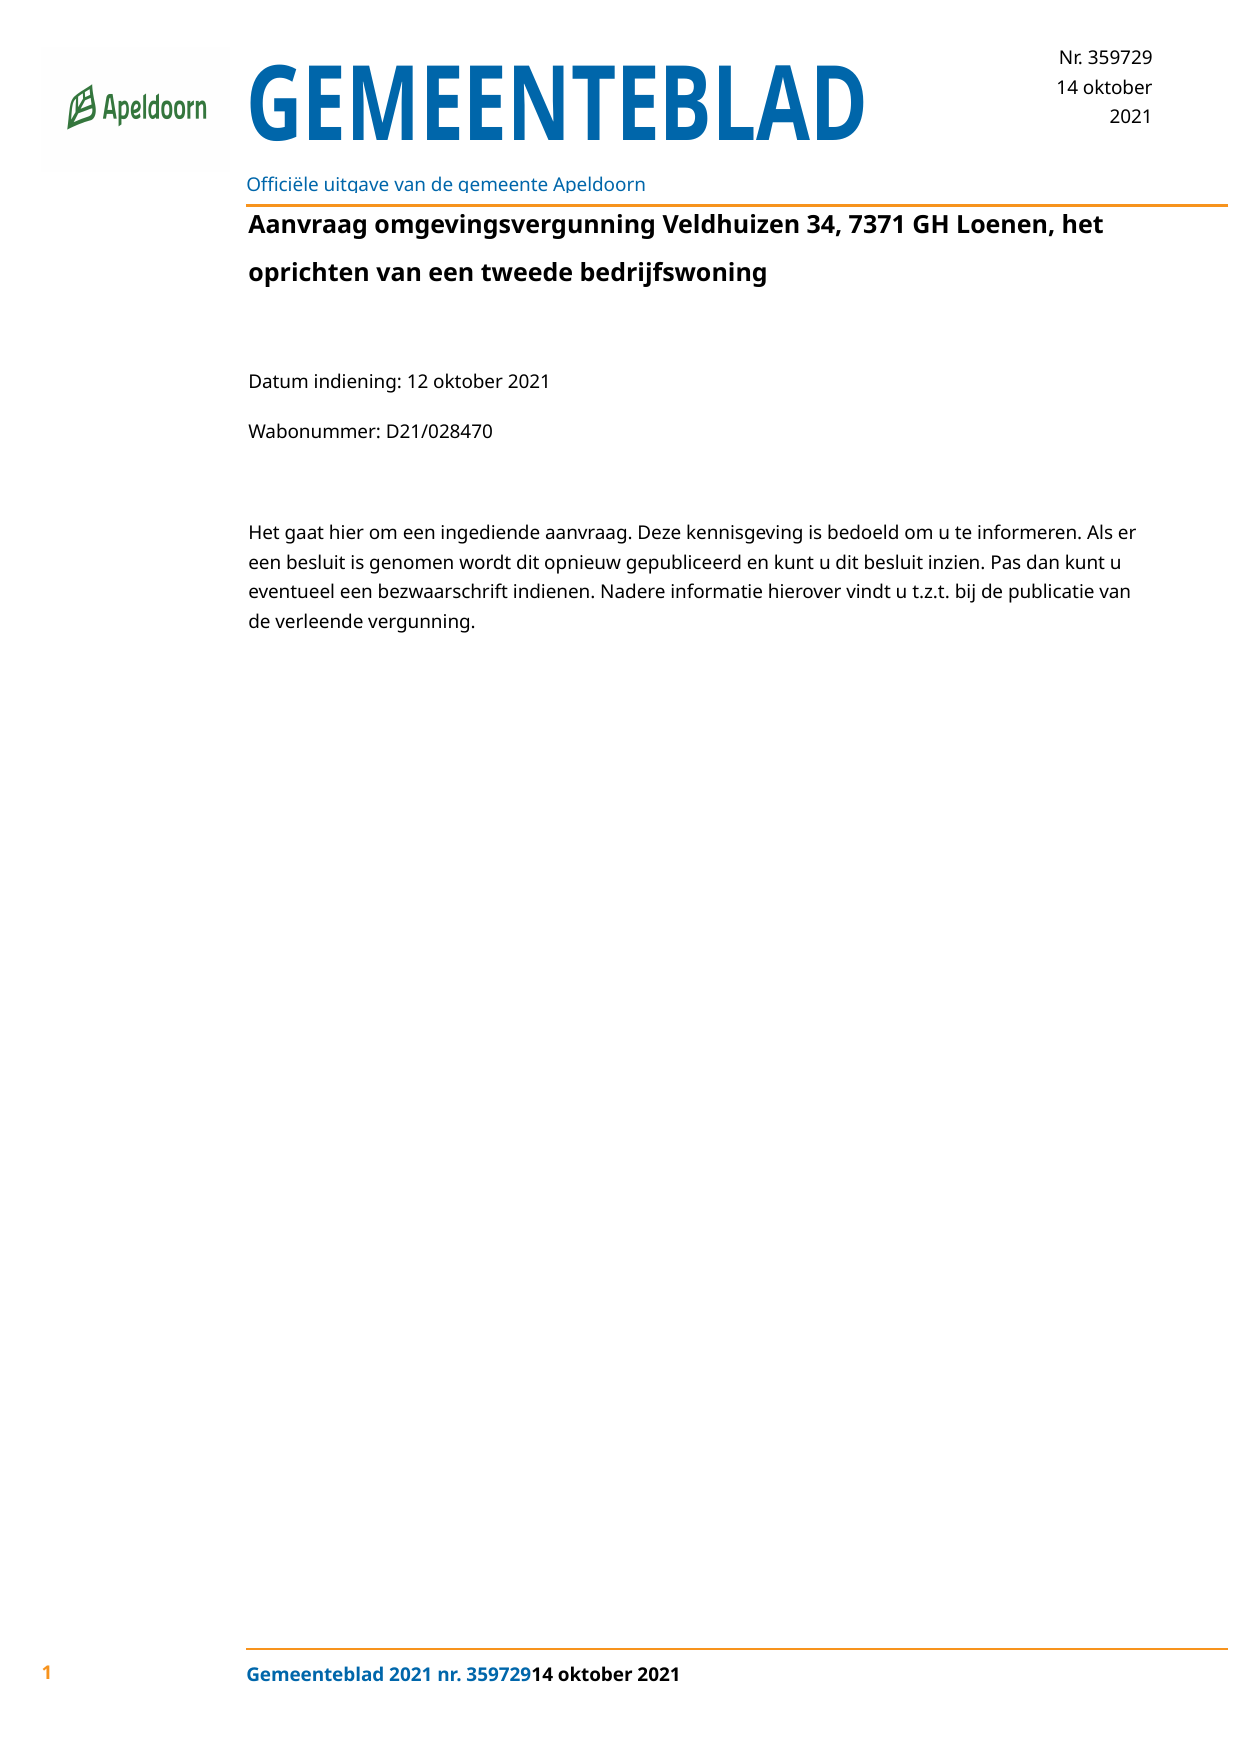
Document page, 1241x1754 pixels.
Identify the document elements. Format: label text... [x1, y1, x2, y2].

text Wabonummer: D21/028470 [248, 419, 1152, 444]
text Het gaat hier om een ingediende aanvraag. Deze kennisgeving is bedoeld om u te informeren. Als er een besluit is genomen wordt dit opnieuw gepubliceerd en kunt u dit besluit inzien. Pas dan kunt u eventueel een bezwaarschrift indienen. Nadere informatie hierover vindt u t.z.t. bij de publicatie van de verleende vergunning. [248, 519, 1152, 634]
text Aanvraag omgevingsvergunning Veldhuizen 34, 7371 GH Loenen, het oprichten van een tweede bedrijfswoning [248, 207, 1152, 288]
picture [41, 47, 231, 172]
text Datum indiening: 12 oktober 2021 [248, 368, 1152, 394]
